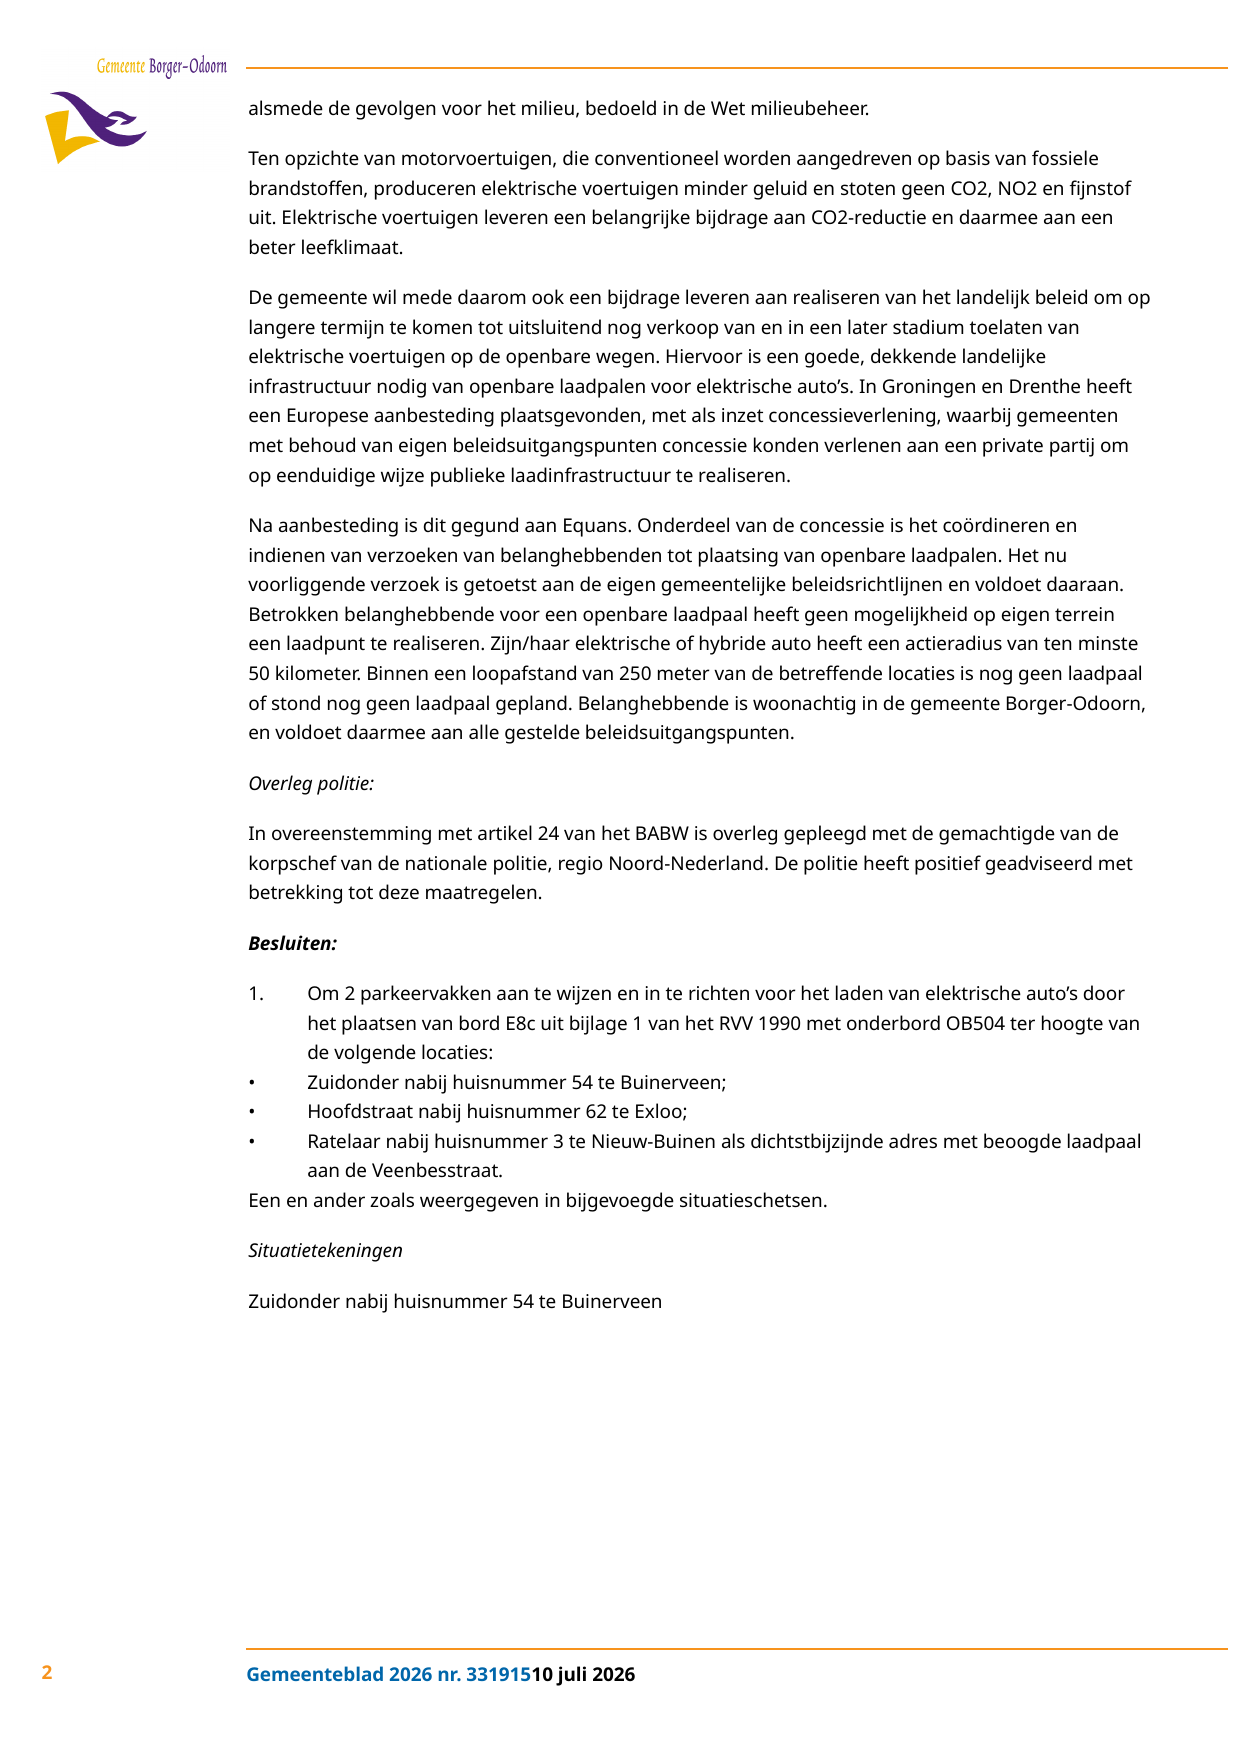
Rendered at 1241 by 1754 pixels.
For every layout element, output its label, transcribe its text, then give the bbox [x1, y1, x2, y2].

picture [41, 47, 231, 172]
list Ratelaar nabij huisnummer 3 te Nieuw-Buinen als dichtstbijzijnde adres met beoogde laadpaal aan de Veenbesstraat. [248, 1128, 1152, 1183]
list Zuidonder nabij huisnummer 54 te Buinerveen; [248, 1069, 1152, 1095]
text De gemeente wil mede daarom ook een bijdrage leveren aan realiseren van het landelijk beleid om op langere termijn te komen tot uitsluitend nog verkoop van en in een later stadium toelaten van elektrische voertuigen op de openbare wegen. Hiervoor is een goede, dekkende landelijke infrastructuur nodig van openbare laadpalen voor elektrische auto’s. In Groningen en Drenthe heeft een Europese aanbesteding plaatsgevonden, met als inzet concessieverlening, waarbij gemeenten met behoud van eigen beleidsuitgangspunten concessie konden verlenen aan een private partij om op eenduidige wijze publieke laadinfrastructuur te realiseren. [248, 284, 1152, 488]
text Een en ander zoals weergegeven in bijgevoegde situatieschetsen. [248, 1187, 1152, 1213]
text alsmede de gevolgen voor het milieu, bedoeld in de Wet milieubeheer. [248, 95, 1152, 121]
list Om 2 parkeervakken aan te wijzen en in te richten voor het laden van elektrische auto’s door het plaatsen van bord E8c uit bijlage 1 van het RVV 1990 met onderbord OB504 ter hoogte van de volgende locaties: [248, 980, 1152, 1065]
list Hoofdstraat nabij huisnummer 62 te Exloo; [248, 1098, 1152, 1124]
text Ten opzichte van motorvoertuigen, die conventioneel worden aangedreven op basis van fossiele brandstoffen, produceren elektrische voertuigen minder geluid en stoten geen CO2, NO2 en fijnstof uit. Elektrische voertuigen leveren een belangrijke bijdrage aan CO2-reductie en daarmee aan een beter leefklimaat. [248, 145, 1152, 260]
text In overeenstemming met artikel 24 van het BABW is overleg gepleegd met de gemachtigde van de korpschef van de nationale politie, regio Noord-Nederland. De politie heeft positief geadviseerd met betrekking tot deze maatregelen. [248, 820, 1152, 905]
text Besluiten: [248, 930, 1152, 956]
text Na aanbesteding is dit gegund aan Equans. Onderdeel van de concessie is het coördineren en indienen van verzoeken van belanghebbenden tot plaatsing van openbare laadpalen. Het nu voorliggende verzoek is getoetst aan de eigen gemeentelijke beleidsrichtlijnen en voldoet daaraan. Betrokken belanghebbende voor een openbare laadpaal heeft geen mogelijkheid op eigen terrein een laadpunt te realiseren. Zijn/haar elektrische of hybride auto heeft een actieradius van ten minste 50 kilometer. Binnen een loopafstand van 250 meter van de betreffende locaties is nog geen laadpaal of stond nog geen laadpaal gepland. Belanghebbende is woonachtig in de gemeente Borger-Odoorn, en voldoet daarmee aan alle gestelde beleidsuitgangspunten. [248, 512, 1152, 745]
text Overleg politie: [248, 770, 1152, 796]
text Situatietekeningen [248, 1238, 1152, 1263]
text Zuidonder nabij huisnummer 54 te Buinerveen [248, 1288, 1152, 1314]
